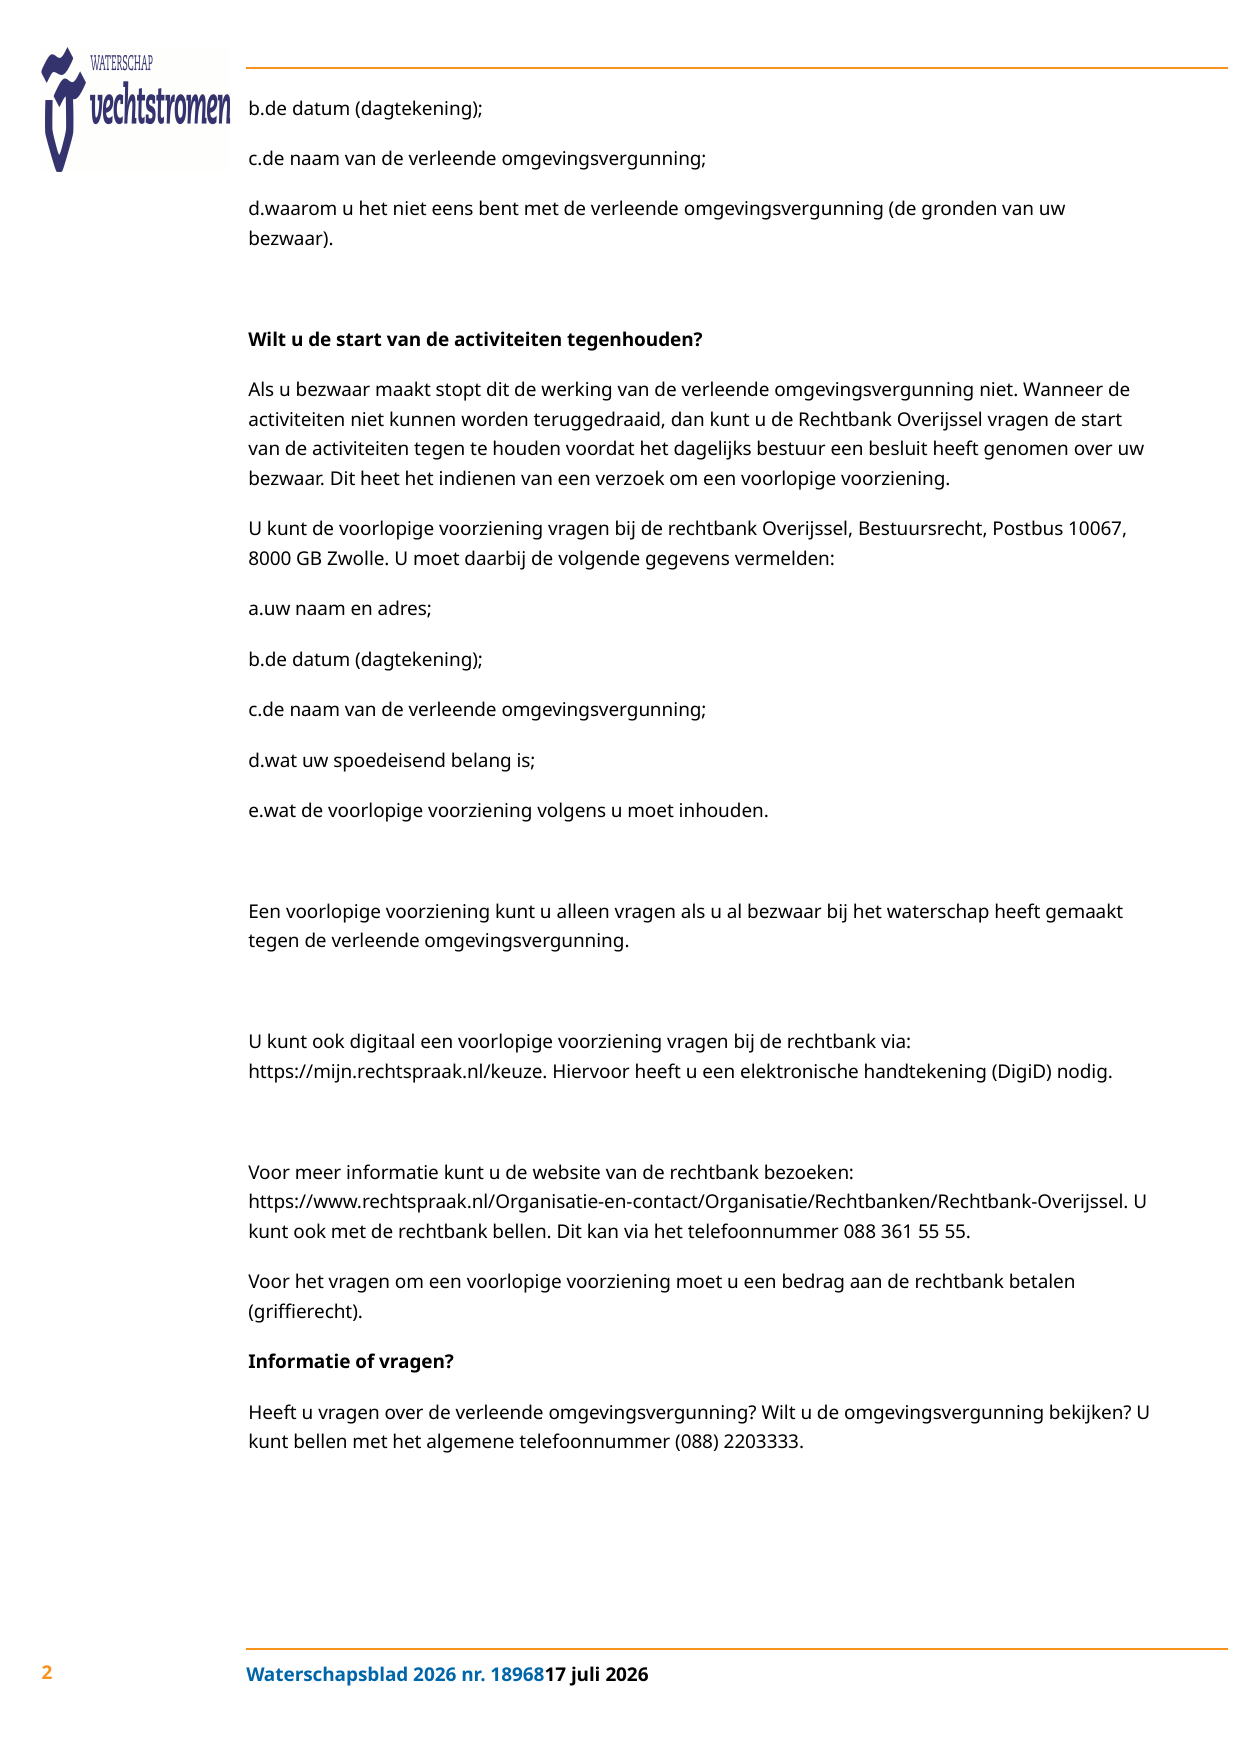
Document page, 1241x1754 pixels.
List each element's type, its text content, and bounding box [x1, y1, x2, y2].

text d.waarom u het niet eens bent met de verleende omgevingsvergunning (de gronden van uw bezwaar). [248, 196, 1152, 251]
text Wilt u de start van de activiteiten tegenhouden? [248, 326, 1152, 352]
text Heeft u vragen over de verleende omgevingsvergunning? Wilt u de omgevingsvergunning bekijken? U kunt bellen met het algemene telefoonnummer (088) 2203333. [248, 1399, 1152, 1454]
picture [41, 47, 231, 172]
text U kunt de voorlopige voorziening vragen bij de rechtbank Overijssel, Bestuursrecht, Postbus 10067, 8000 GB Zwolle. U moet daarbij de volgende gegevens vermelden: [248, 516, 1152, 571]
text c.de naam van de verleende omgevingsvergunning; [248, 696, 1152, 722]
text b.de datum (dagtekening); [248, 95, 1152, 121]
text d.wat uw spoedeisend belang is; [248, 747, 1152, 773]
text Informatie of vragen? [248, 1348, 1152, 1374]
text a.uw naam en adres; [248, 596, 1152, 621]
text c.de naam van de verleende omgevingsvergunning; [248, 145, 1152, 171]
text Als u bezwaar maakt stopt dit de werking van de verleende omgevingsvergunning niet. Wanneer de activiteiten niet kunnen worden teruggedraaid, dan kunt u de Rechtbank Overijssel vragen de start van de activiteiten tegen te houden voordat het dagelijks bestuur een besluit heeft genomen over uw bezwaar. Dit heet het indienen van een verzoek om een voorlopige voorziening. [248, 376, 1152, 491]
text U kunt ook digitaal een voorlopige voorziening vragen bij de rechtbank via: https://mijn.rechtspraak.nl/keuze. Hiervoor heeft u een elektronische handtekening (DigiD) nodig. [248, 1028, 1152, 1084]
text Voor het vragen om een voorlopige voorziening moet u een bedrag aan de rechtbank betalen (griffierecht). [248, 1268, 1152, 1324]
text b.de datum (dagtekening); [248, 646, 1152, 672]
text Een voorlopige voorziening kunt u alleen vragen als u al bezwaar bij het waterschap heeft gemaakt tegen de verleende omgevingsvergunning. [248, 898, 1152, 953]
text e.wat de voorlopige voorziening volgens u moet inhouden. [248, 797, 1152, 823]
text Voor meer informatie kunt u de website van de rechtbank bezoeken: https://www.rechtspraak.nl/Organisatie-en-contact/Organisatie/Rechtbanken/Rechtbank-Overijssel. U kunt ook met de rechtbank bellen. Dit kan via het telefoonnummer 088 361 55 55. [248, 1159, 1152, 1244]
